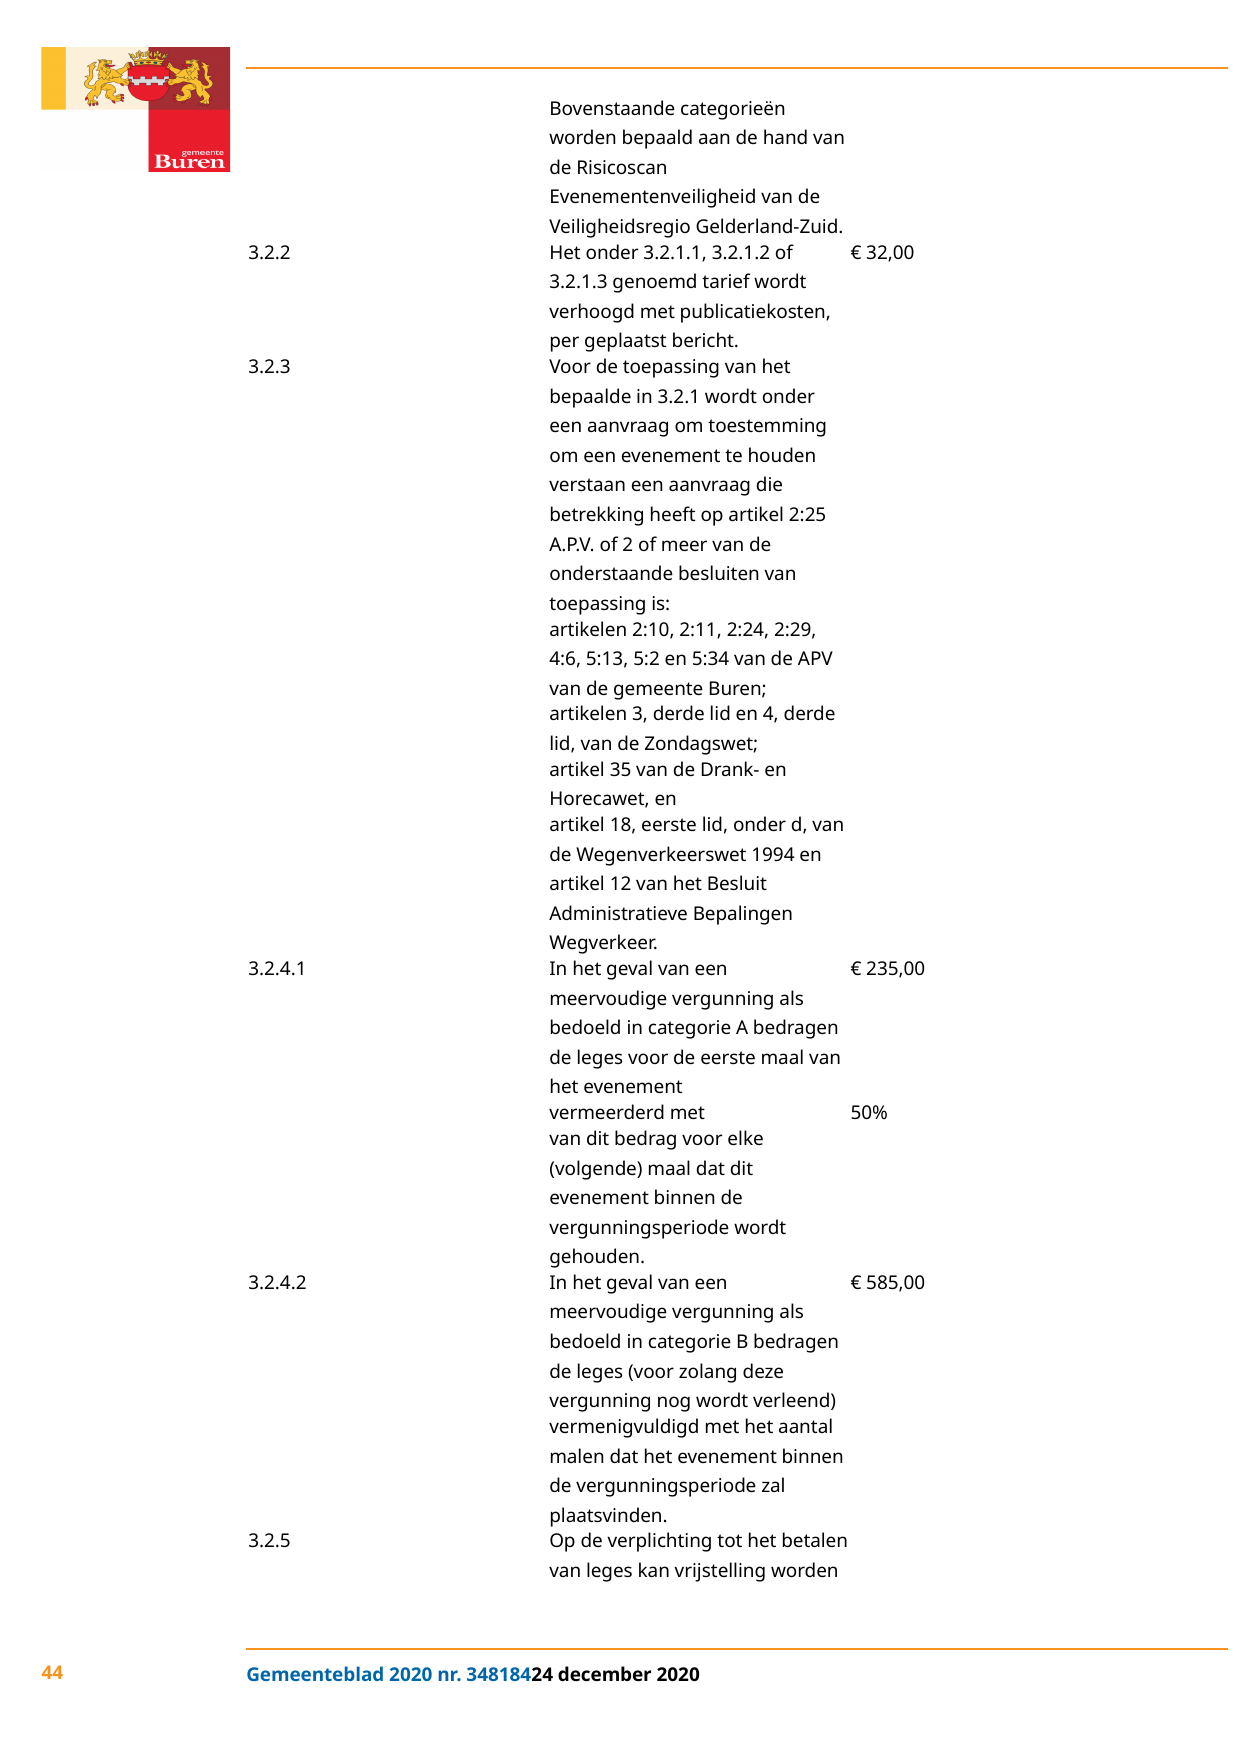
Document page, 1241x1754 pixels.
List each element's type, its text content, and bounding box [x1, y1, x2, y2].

table_cell [850, 1413, 1152, 1528]
table_cell [248, 95, 549, 239]
table_cell [850, 1528, 1152, 1583]
table_cell [248, 756, 549, 811]
table_cell Voor de toepassing van het bepaalde in 3.2.1 wordt onder een aanvraag om toestemming om een evenement te houden verstaan een aanvraag die betrekking heeft op artikel 2:25 A.P.V. of 2 of meer van de onderstaande besluiten van toepassing is: [549, 353, 850, 616]
table_cell artikel 35 van de Drank- en Horecawet, en [549, 756, 850, 811]
table_cell [248, 1099, 549, 1125]
table_cell In het geval van een meervoudige vergunning als bedoeld in categorie B bedragen de leges (voor zolang deze vergunning nog wordt verleend) [549, 1269, 850, 1413]
table_cell [850, 95, 1152, 239]
table_cell [850, 353, 1152, 616]
table_cell € 235,00 [850, 955, 1152, 1099]
table_cell Op de verplichting tot het betalen van leges kan vrijstelling worden [549, 1528, 850, 1583]
table_cell artikel 18, eerste lid, onder d, van de Wegenverkeerswet 1994 en artikel 12 van het Besluit Administratieve Bepalingen Wegverkeer. [549, 811, 850, 955]
table_cell [850, 701, 1152, 756]
table_cell 3.2.2 [248, 239, 549, 353]
table_cell € 585,00 [850, 1269, 1152, 1413]
table_cell [248, 1413, 549, 1528]
table_cell [850, 756, 1152, 811]
table_cell [850, 1125, 1152, 1269]
table_cell 3.2.4.1 [248, 955, 549, 1099]
table_cell € 32,00 [850, 239, 1152, 353]
table_cell 3.2.3 [248, 353, 549, 616]
table_cell vermeerderd met [549, 1099, 850, 1125]
table_cell artikelen 3, derde lid en 4, derde lid, van de Zondagswet; [549, 701, 850, 756]
table_cell Bovenstaande categorieën worden bepaald aan de hand van de Risicoscan Evenementenveiligheid van de Veiligheidsregio Gelderland-Zuid. [549, 95, 850, 239]
table_cell 3.2.5 [248, 1528, 549, 1583]
table_cell In het geval van een meervoudige vergunning als bedoeld in categorie A bedragen de leges voor de eerste maal van het evenement [549, 955, 850, 1099]
table_cell [850, 811, 1152, 955]
table_cell [248, 701, 549, 756]
table_cell van dit bedrag voor elke (volgende) maal dat dit evenement binnen de vergunningsperiode wordt gehouden. [549, 1125, 850, 1269]
table_cell 50% [850, 1099, 1152, 1125]
table_cell artikelen 2:10, 2:11, 2:24, 2:29, 4:6, 5:13, 5:2 en 5:34 van de APV van de gemeente Buren; [549, 616, 850, 701]
table_cell [248, 811, 549, 955]
table_cell 3.2.4.2 [248, 1269, 549, 1413]
table_cell [850, 616, 1152, 701]
table_cell [248, 616, 549, 701]
table_cell Het onder 3.2.1.1, 3.2.1.2 of 3.2.1.3 genoemd tarief wordt verhoogd met publicatiekosten, per geplaatst bericht. [549, 239, 850, 353]
table_cell [248, 1125, 549, 1269]
table_cell vermenigvuldigd met het aantal malen dat het evenement binnen de vergunningsperiode zal plaatsvinden. [549, 1413, 850, 1528]
picture [41, 47, 231, 172]
